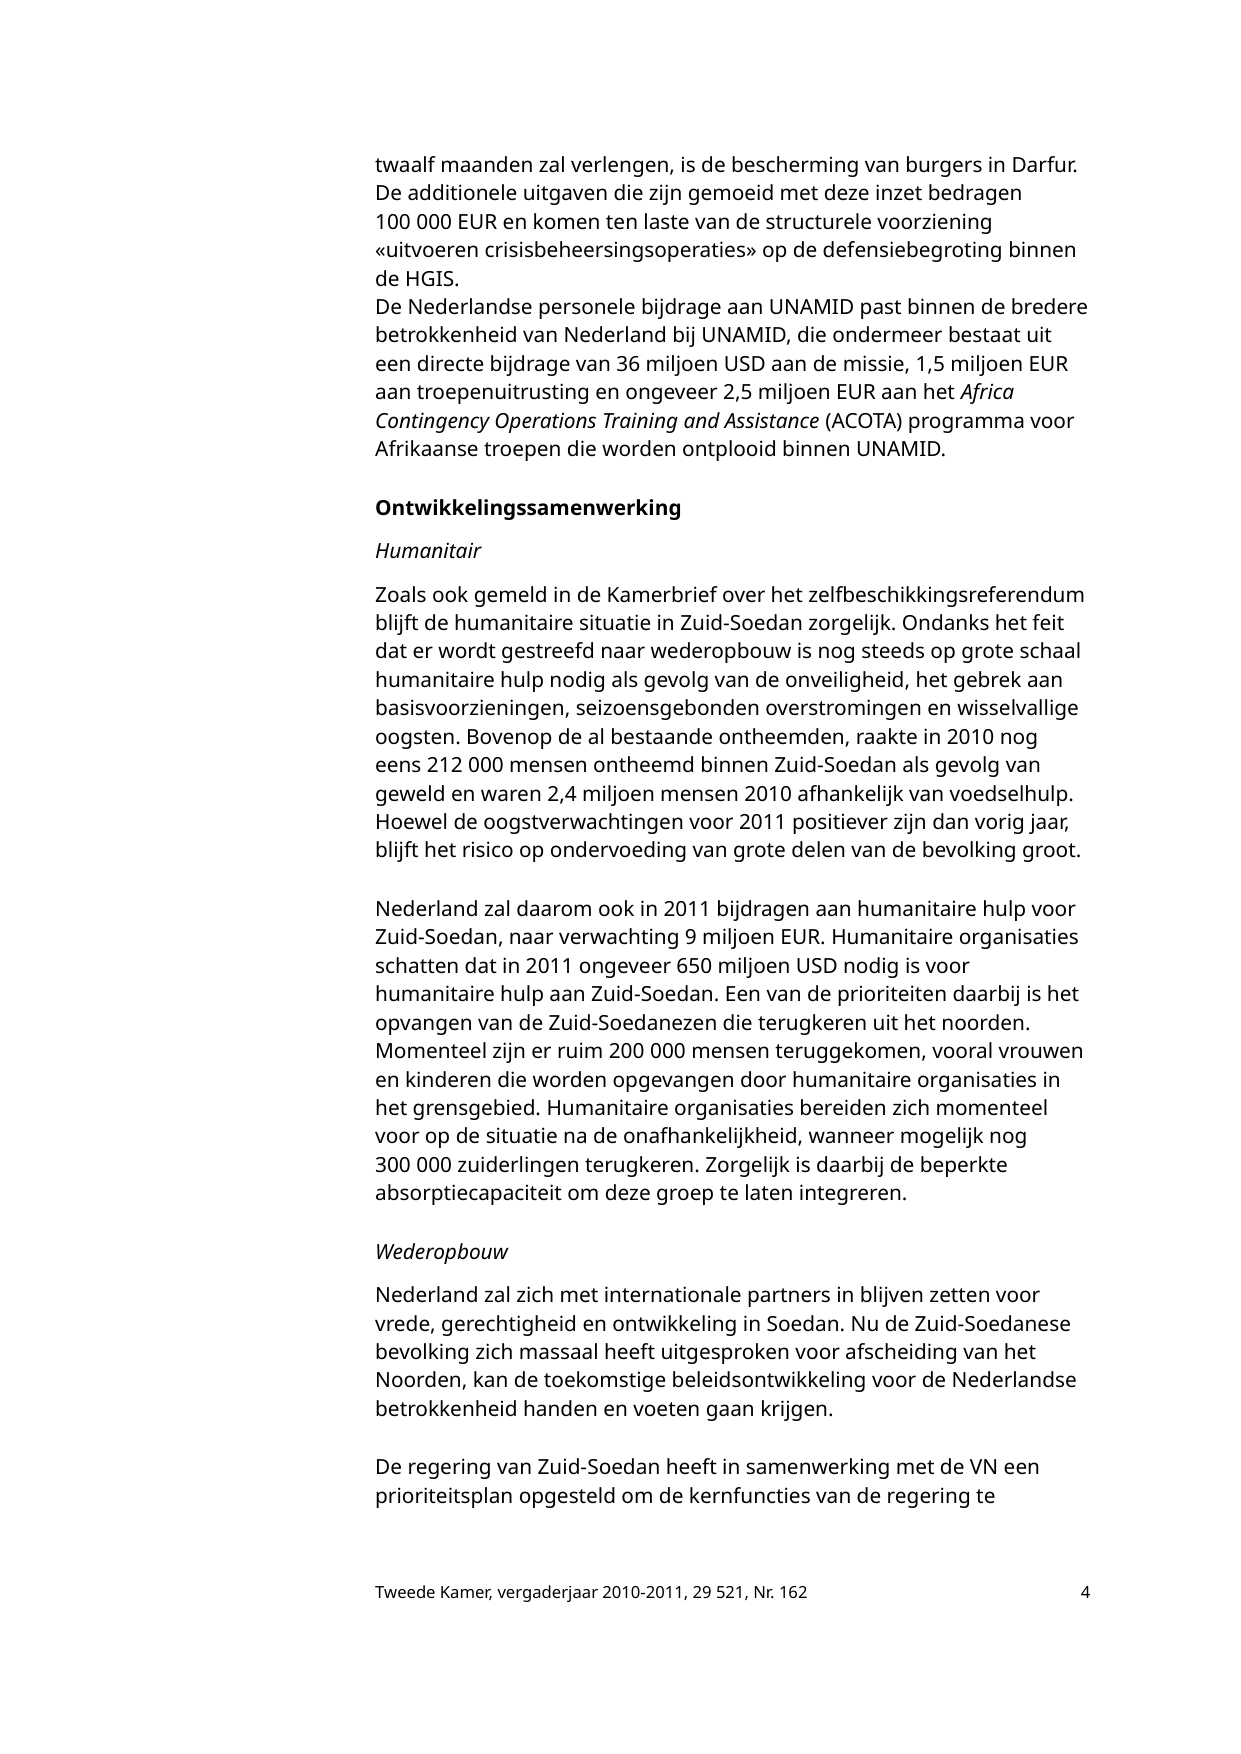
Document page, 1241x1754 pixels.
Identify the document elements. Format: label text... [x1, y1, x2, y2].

text Nederland zal daarom ook in 2011 bijdragen aan humanitaire hulp voor Zuid-Soedan, naar verwachting 9 miljoen EUR. Humanitaire organisaties schatten dat in 2011 ongeveer 650 miljoen USD nodig is voor humanitaire hulp aan Zuid-Soedan. Een van de prioriteiten daarbij is het opvangen van de Zuid-Soedanezen die terugkeren uit het noorden. Momenteel zijn er ruim 200 000 mensen teruggekomen, vooral vrouwen en kinderen die worden opgevangen door humanitaire organisaties in het grensgebied. Humanitaire organisaties bereiden zich momenteel voor op de situatie na de onafhankelijkheid, wanneer mogelijk nog 300 000 zuiderlingen terugkeren. Zorgelijk is daarbij de beperkte absorptiecapaciteit om deze groep te laten integreren. [375, 894, 1090, 1207]
text Wederopbouw [375, 1237, 1090, 1265]
text Zoals ook gemeld in de Kamerbrief over het zelfbeschikkingsreferendum blijft de humanitaire situatie in Zuid-Soedan zorgelijk. Ondanks het feit dat er wordt gestreefd naar wederopbouw is nog steeds op grote schaal humanitaire hulp nodig als gevolg van de onveiligheid, het gebrek aan basisvoorzieningen, seizoensgebonden overstromingen en wisselvallige oogsten. Bovenop de al bestaande ontheemden, raakte in 2010 nog eens 212 000 mensen ontheemd binnen Zuid-Soedan als gevolg van geweld en waren 2,4 miljoen mensen 2010 afhankelijk van voedselhulp. Hoewel de oogstverwachtingen voor 2011 positiever zijn dan vorig jaar, blijft het risico op ondervoeding van grote delen van de bevolking groot. [375, 580, 1090, 864]
text Nederland zal zich met internationale partners in blijven zetten voor vrede, gerechtigheid en ontwikkeling in Soedan. Nu de Zuid-Soedanese bevolking zich massaal heeft uitgesproken voor afscheiding van het Noorden, kan de toekomstige beleidsontwikkeling voor de Nederlandse betrokkenheid handen en voeten gaan krijgen. [375, 1280, 1090, 1422]
text Humanitair [375, 536, 1090, 565]
text twaalf maanden zal verlengen, is de bescherming van burgers in Darfur. De additionele uitgaven die zijn gemoeid met deze inzet bedragen 100 000 EUR en komen ten laste van de structurele voorziening «uitvoeren crisisbeheersingsoperaties» op de defensiebegroting binnen de HGIS. [375, 150, 1090, 292]
text De Nederlandse personele bijdrage aan UNAMID past binnen de bredere betrokkenheid van Nederland bij UNAMID, die ondermeer bestaat uit een directe bijdrage van 36 miljoen USD aan de missie, 1,5 miljoen EUR aan troepenuitrusting en ongeveer 2,5 miljoen EUR aan het Africa Contingency Operations Training and Assistance (ACOTA) programma voor Afrikaanse troepen die worden ontplooid binnen UNAMID. [375, 292, 1090, 463]
text De regering van Zuid-Soedan heeft in samenwerking met de VN een prioriteitsplan opgesteld om de kernfuncties van de regering te [375, 1452, 1090, 1509]
text Ontwikkelingssamenwerking [375, 493, 1090, 521]
